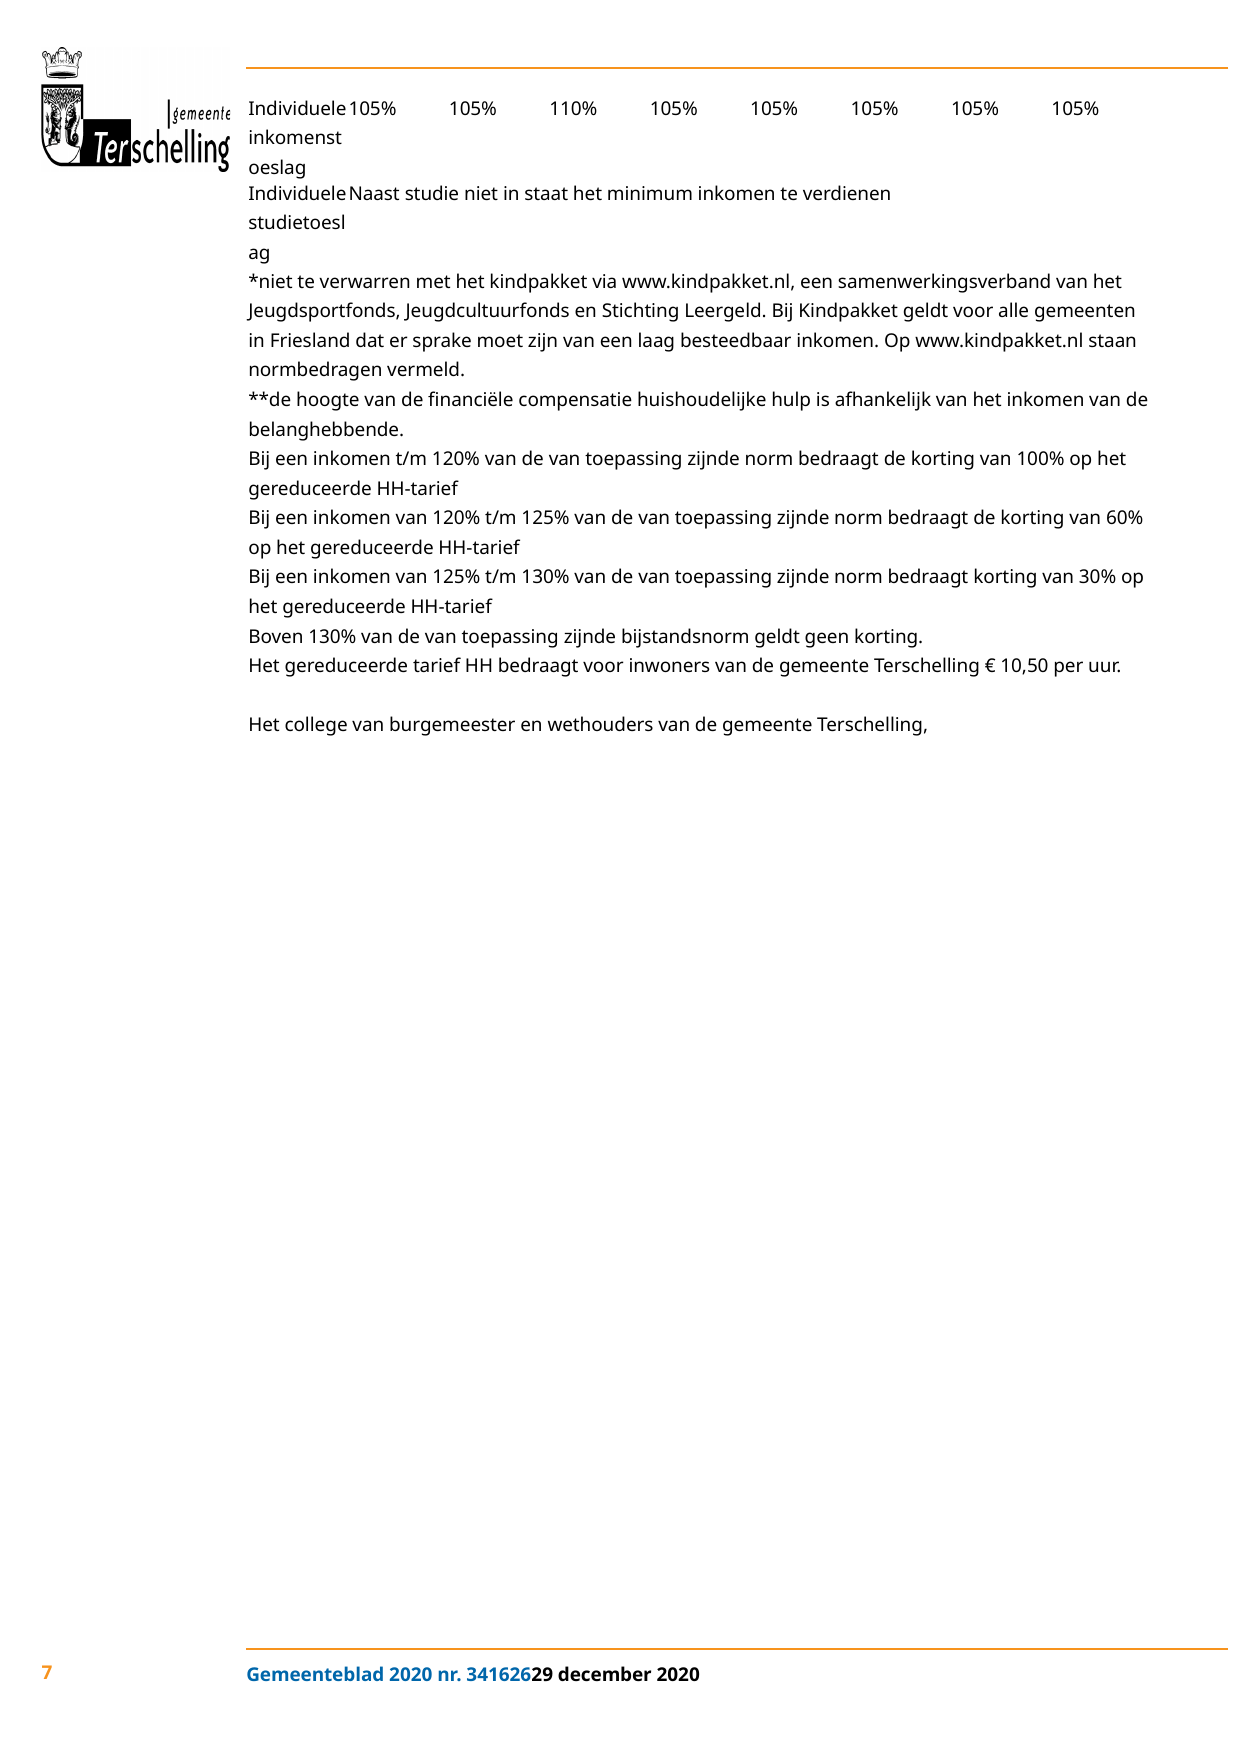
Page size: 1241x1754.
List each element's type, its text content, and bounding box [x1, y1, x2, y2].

table_cell Individuele studietoeslag [248, 180, 348, 264]
text Bij een inkomen van 125% t/m 130% van de van toepassing zijnde norm bedraagt korting van 30% op het gereduceerde HH-tarief [248, 564, 1152, 619]
text Bij een inkomen t/m 120% van de van toepassing zijnde norm bedraagt de korting van 100% op het gereduceerde HH-tarief [248, 445, 1152, 501]
table_cell 105% [850, 95, 951, 180]
table_cell 105% [650, 95, 750, 180]
table_cell 105% [951, 95, 1051, 180]
table_cell 105% [348, 95, 449, 180]
text Het gereduceerde tarief HH bedraagt voor inwoners van de gemeente Terschelling € 10,50 per uur. [248, 652, 1152, 678]
table_cell 105% [1051, 95, 1152, 180]
text Boven 130% van de van toepassing zijnde bijstandsnorm geldt geen korting. [248, 623, 1152, 648]
table_cell Individuele inkomenstoeslag [248, 95, 348, 180]
table_cell 105% [449, 95, 549, 180]
text *niet te verwarren met het kindpakket via www.kindpakket.nl, een samenwerkingsverband van het Jeugdsportfonds, Jeugdcultuurfonds en Stichting Leergeld. Bij Kindpakket geldt voor alle gemeenten in Friesland dat er sprake moet zijn van een laag besteedbaar inkomen. Op www.kindpakket.nl staan normbedragen vermeld. [248, 268, 1152, 382]
table_cell Naast studie niet in staat het minimum inkomen te verdienen [348, 180, 1152, 264]
table_cell 110% [549, 95, 649, 180]
picture [41, 47, 231, 172]
text **de hoogte van de financiële compensatie huishoudelijke hulp is afhankelijk van het inkomen van de belanghebbende. [248, 386, 1152, 441]
table_cell 105% [750, 95, 850, 180]
text Bij een inkomen van 120% t/m 125% van de van toepassing zijnde norm bedraagt de korting van 60% op het gereduceerde HH-tarief [248, 504, 1152, 560]
text Het college van burgemeester en wethouders van de gemeente Terschelling, [248, 712, 1152, 737]
